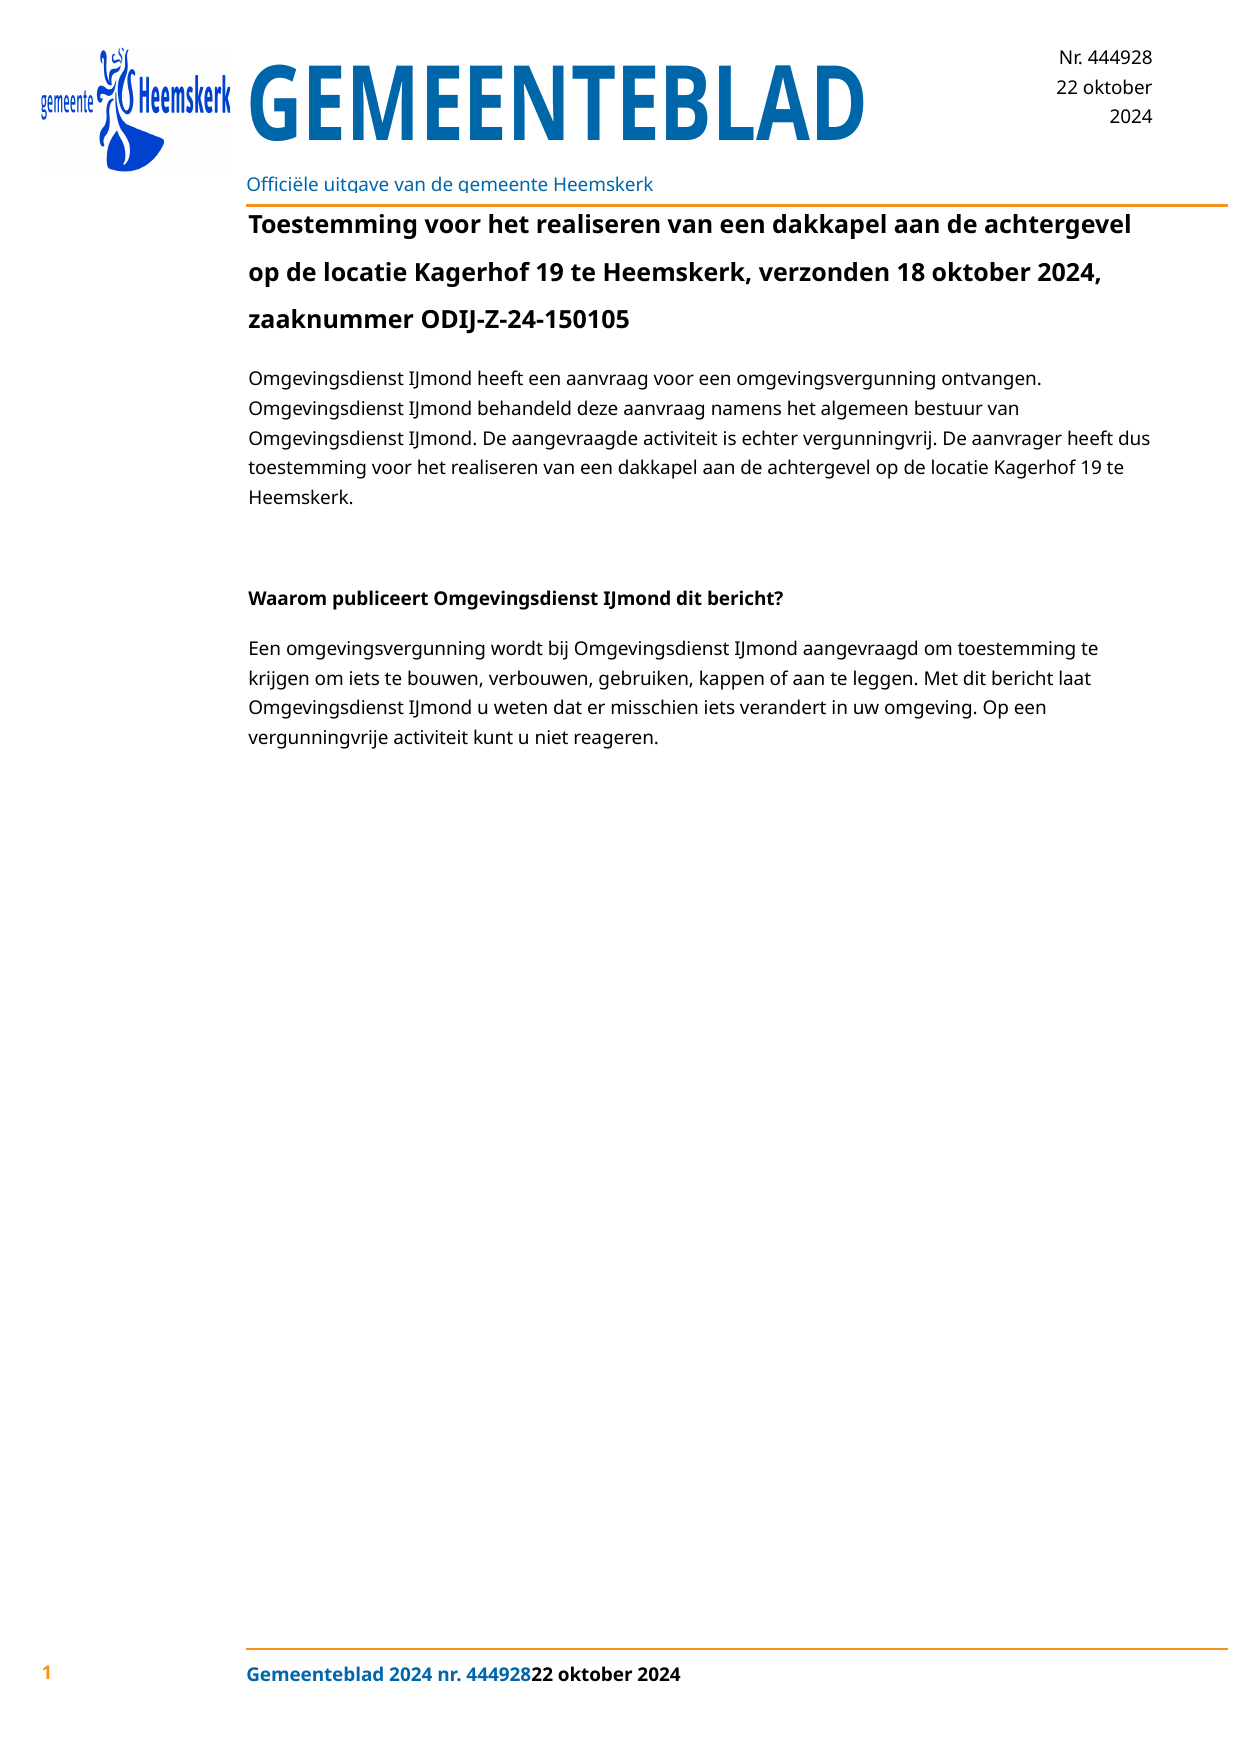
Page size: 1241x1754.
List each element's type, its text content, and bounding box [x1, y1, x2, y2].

text Een omgevingsvergunning wordt bij Omgevingsdienst IJmond aangevraagd om toestemming te krijgen om iets te bouwen, verbouwen, gebruiken, kappen of aan te leggen. Met dit bericht laat Omgevingsdienst IJmond u weten dat er misschien iets verandert in uw omgeving. Op een vergunningvrije activiteit kunt u niet reageren. [248, 635, 1152, 749]
text Omgevingsdienst IJmond heeft een aanvraag voor een omgevingsvergunning ontvangen. Omgevingsdienst IJmond behandeld deze aanvraag namens het algemeen bestuur van Omgevingsdienst IJmond. De aangevraagde activiteit is echter vergunningvrij. De aanvrager heeft dus toestemming voor het realiseren van een dakkapel aan de achtergevel op de locatie Kagerhof 19 te Heemskerk. [248, 366, 1152, 509]
text Toestemming voor het realiseren van een dakkapel aan de achtergevel op de locatie Kagerhof 19 te Heemskerk, verzonden 18 oktober 2024, zaaknummer ODIJ-Z-24-150105 [248, 207, 1152, 336]
text Waarom publiceert Omgevingsdienst IJmond dit bericht? [248, 585, 1152, 610]
picture [41, 47, 231, 172]
